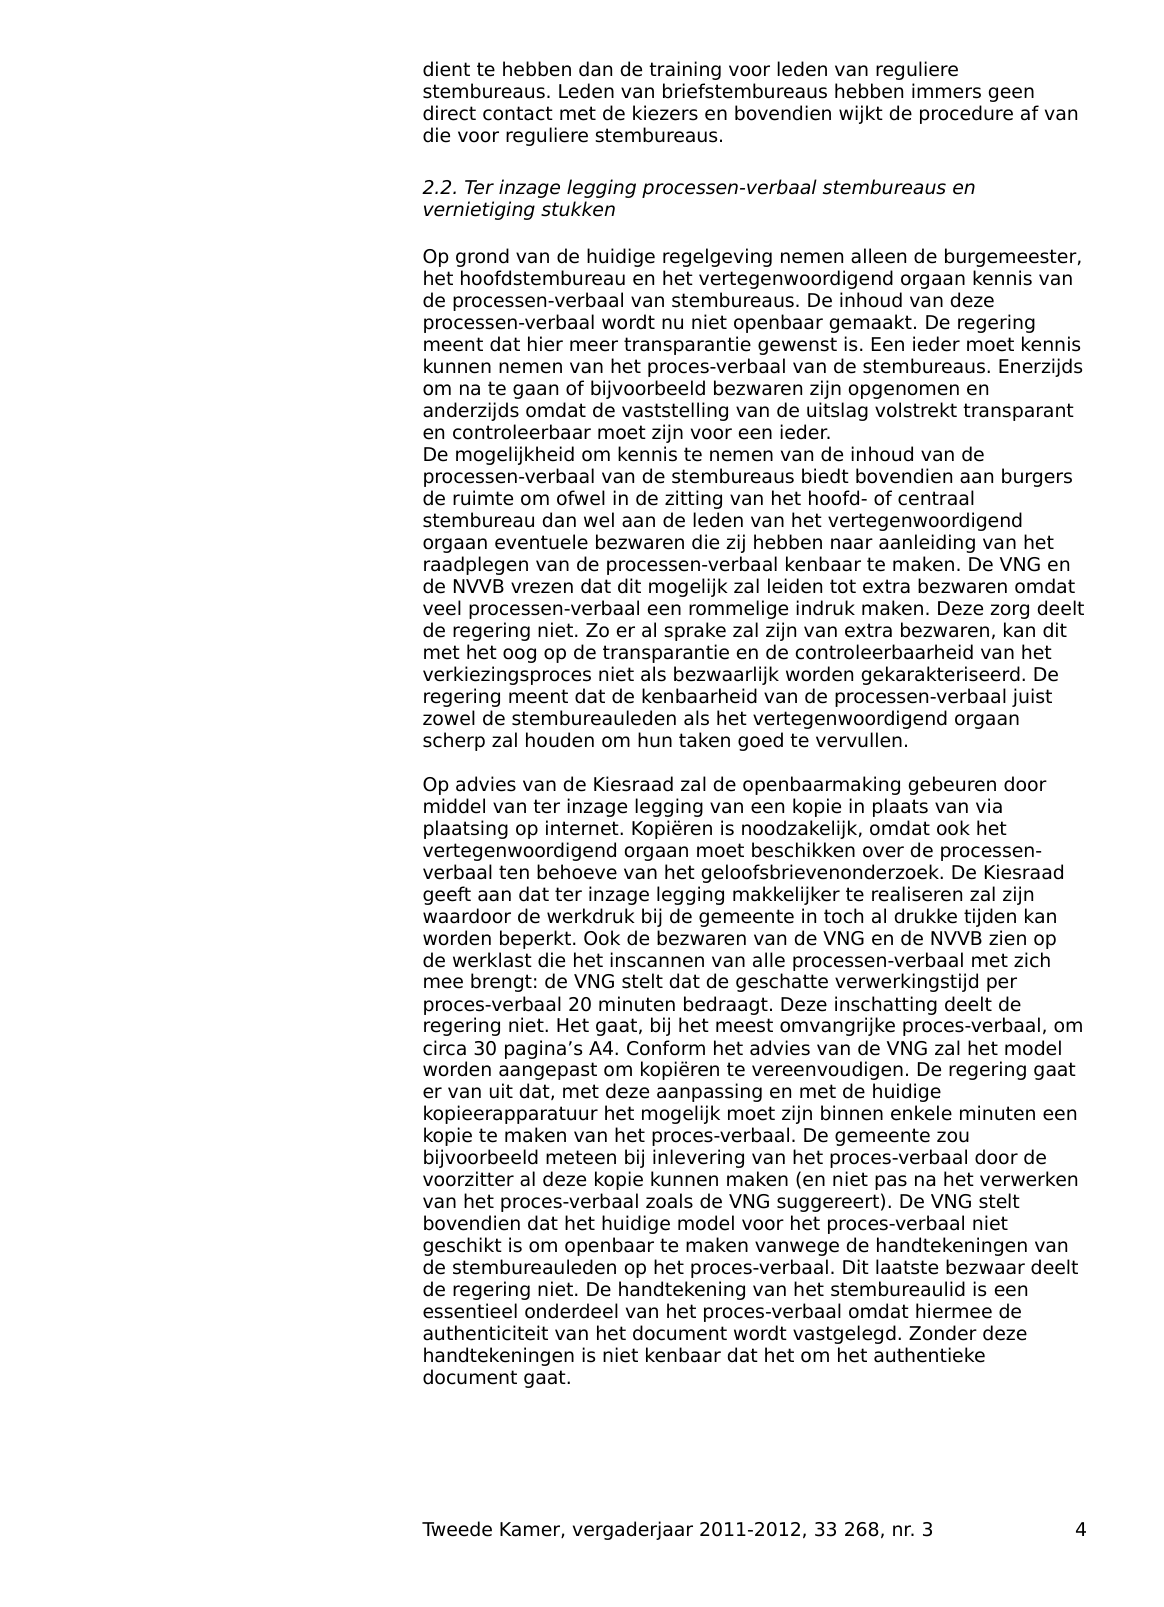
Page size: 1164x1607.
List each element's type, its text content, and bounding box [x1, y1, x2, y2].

subtitle 2.2. Ter inzage legging processen-verbaal stembureaus en vernietiging stukken [422, 177, 1087, 221]
text Op advies van de Kiesraad zal de openbaarmaking gebeuren door middel van ter inzage legging van een kopie in plaats van via plaatsing op internet. Kopiëren is noodzakelijk, omdat ook het vertegenwoordigend orgaan moet beschikken over de processen-verbaal ten behoeve van het geloofsbrievenonderzoek. De Kiesraad geeft aan dat ter inzage legging makkelijker te realiseren zal zijn waardoor de werkdruk bij de gemeente in toch al drukke tijden kan worden beperkt. Ook de bezwaren van de VNG en de NVVB zien op de werklast die het inscannen van alle processen-verbaal met zich mee brengt: de VNG stelt dat de geschatte verwerkingstijd per proces-verbaal 20 minuten bedraagt. Deze inschatting deelt de regering niet. Het gaat, bij het meest omvangrijke proces-verbaal, om circa 30 pagina’s A4. Conform het advies van de VNG zal het model worden aangepast om kopiëren te vereenvoudigen. De regering gaat er van uit dat, met deze aanpassing en met de huidige kopieerapparatuur het mogelijk moet zijn binnen enkele minuten een kopie te maken van het proces-verbaal. De gemeente zou bijvoorbeeld meteen bij inlevering van het proces-verbaal door de voorzitter al deze kopie kunnen maken (en niet pas na het verwerken van het proces-verbaal zoals de VNG suggereert). De VNG stelt bovendien dat het huidige model voor het proces-verbaal niet geschikt is om openbaar te maken vanwege de handtekeningen van de stembureauleden op het proces-verbaal. Dit laatste bezwaar deelt de regering niet. De handtekening van het stembureaulid is een essentieel onderdeel van het proces-verbaal omdat hiermee de authenticiteit van het document wordt vastgelegd. Zonder deze handtekeningen is niet kenbaar dat het om het authentieke document gaat. [422, 774, 1087, 1389]
text Op grond van de huidige regelgeving nemen alleen de burgemeester, het hoofdstembureau en het vertegenwoordigend orgaan kennis van de processen-verbaal van stembureaus. De inhoud van deze processen-verbaal wordt nu niet openbaar gemaakt. De regering meent dat hier meer transparantie gewenst is. Een ieder moet kennis kunnen nemen van het proces-verbaal van de stembureaus. Enerzijds om na te gaan of bijvoorbeeld bezwaren zijn opgenomen en anderzijds omdat de vaststelling van de uitslag volstrekt transparant en controleerbaar moet zijn voor een ieder. [422, 246, 1087, 444]
text De mogelijkheid om kennis te nemen van de inhoud van de processen-verbaal van de stembureaus biedt bovendien aan burgers de ruimte om ofwel in de zitting van het hoofd- of centraal stembureau dan wel aan de leden van het vertegenwoordigend orgaan eventuele bezwaren die zij hebben naar aanleiding van het raadplegen van de processen-verbaal kenbaar te maken. De VNG en de NVVB vrezen dat dit mogelijk zal leiden tot extra bezwaren omdat veel processen-verbaal een rommelige indruk maken. Deze zorg deelt de regering niet. Zo er al sprake zal zijn van extra bezwaren, kan dit met het oog op de transparantie en de controleerbaarheid van het verkiezingsproces niet als bezwaarlijk worden gekarakteriseerd. De regering meent dat de kenbaarheid van de processen-verbaal juist zowel de stembureauleden als het vertegenwoordigend orgaan scherp zal houden om hun taken goed te vervullen. [422, 444, 1087, 751]
text dient te hebben dan de training voor leden van reguliere stembureaus. Leden van briefstembureaus hebben immers geen direct contact met de kiezers en bovendien wijkt de procedure af van die voor reguliere stembureaus. [422, 59, 1087, 147]
